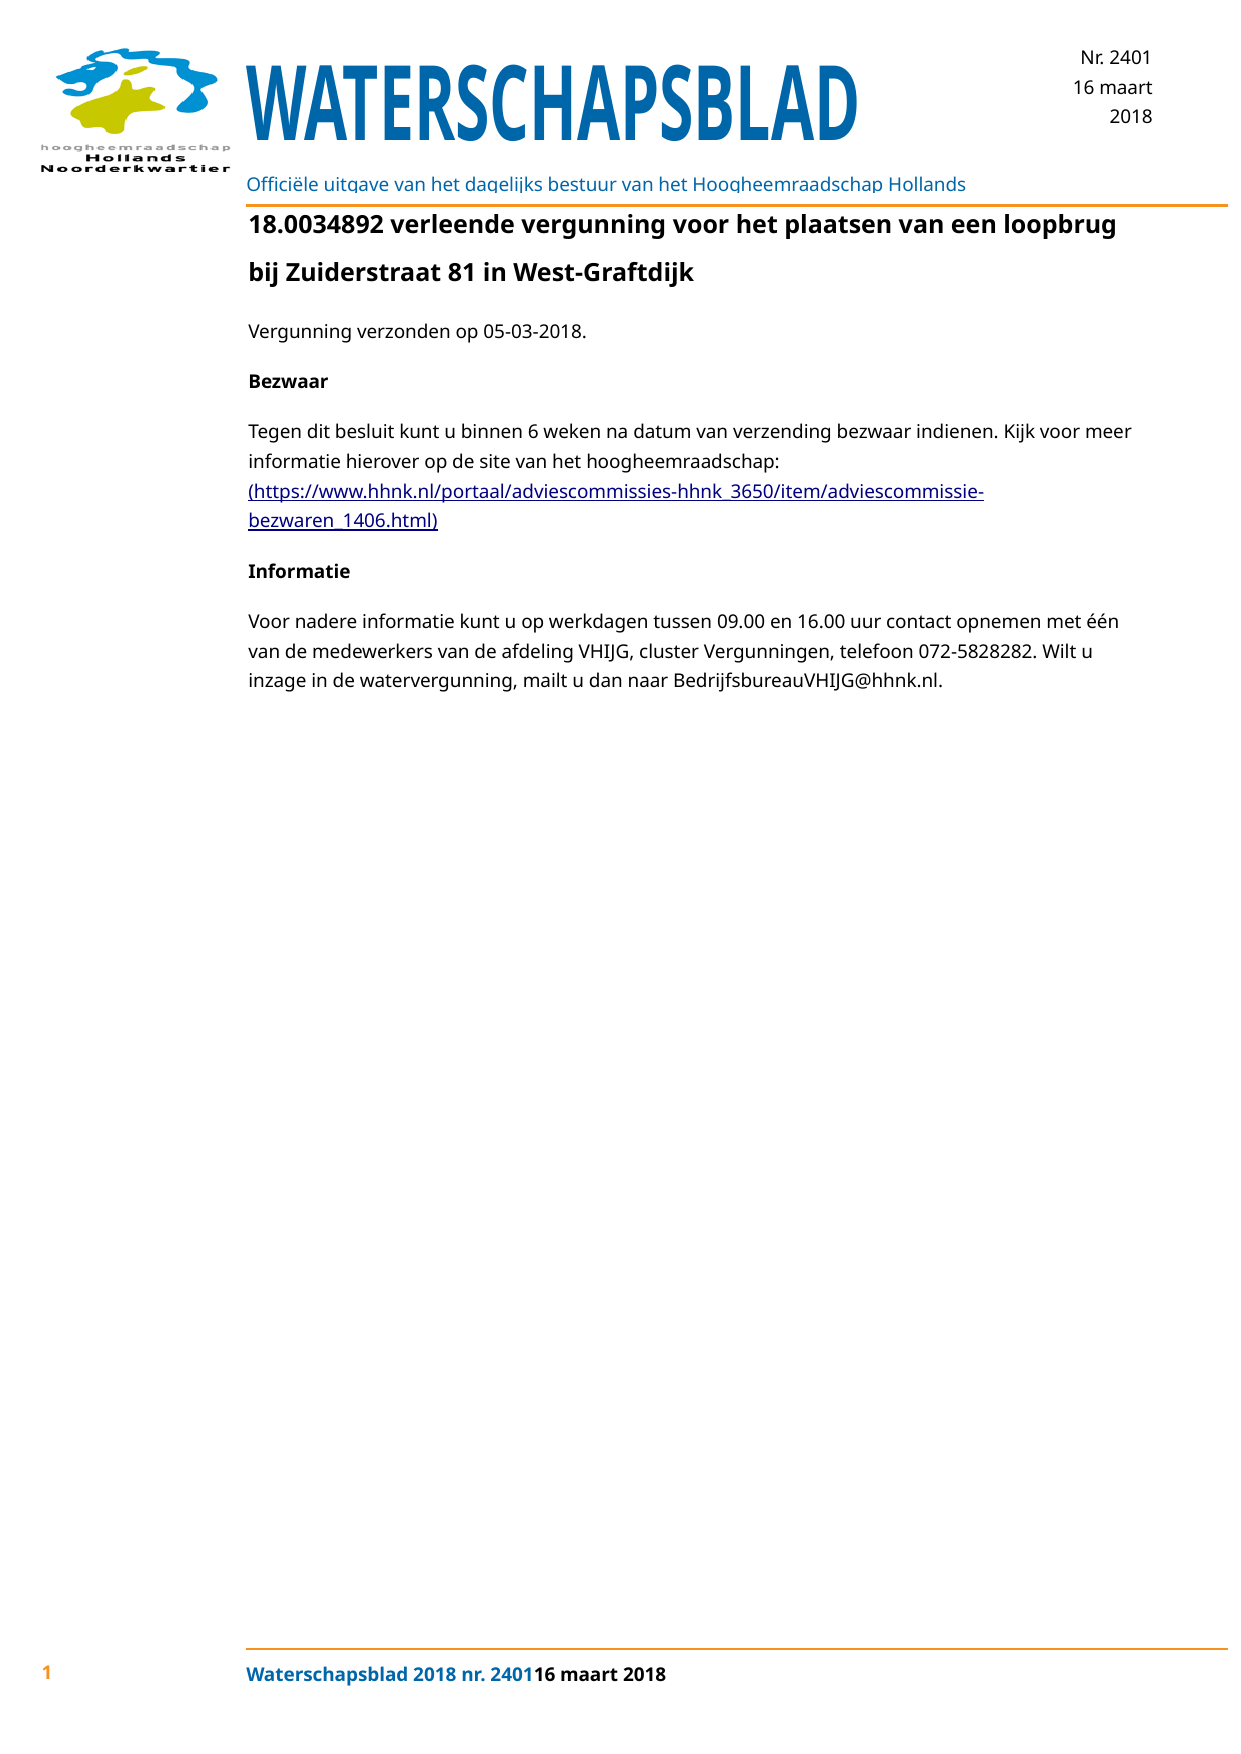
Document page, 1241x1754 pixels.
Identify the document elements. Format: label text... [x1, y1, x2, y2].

text Tegen dit besluit kunt u binnen 6 weken na datum van verzending bezwaar indienen. Kijk voor meer informatie hierover op de site van het hoogheemraadschap: (https://www.hhnk.nl/portaal/adviescommissies-hhnk_3650/item/adviescommissie-bezwaren_1406.html) [248, 419, 1152, 533]
text 18.0034892 verleende vergunning voor het plaatsen van een loopbrug bij Zuiderstraat 81 in West-Graftdijk [248, 207, 1152, 288]
picture [41, 47, 231, 172]
text Voor nadere informatie kunt u op werkdagen tussen 09.00 en 16.00 uur contact opnemen met één van de medewerkers van de afdeling VHIJG, cluster Vergunningen, telefoon 072-5828282. Wilt u inzage in de watervergunning, mailt u dan naar BedrijfsbureauVHIJG@hhnk.nl. [248, 608, 1152, 693]
text Informatie [248, 558, 1152, 584]
text Vergunning verzonden op 05-03-2018. [248, 318, 1152, 344]
text Bezwaar [248, 368, 1152, 394]
